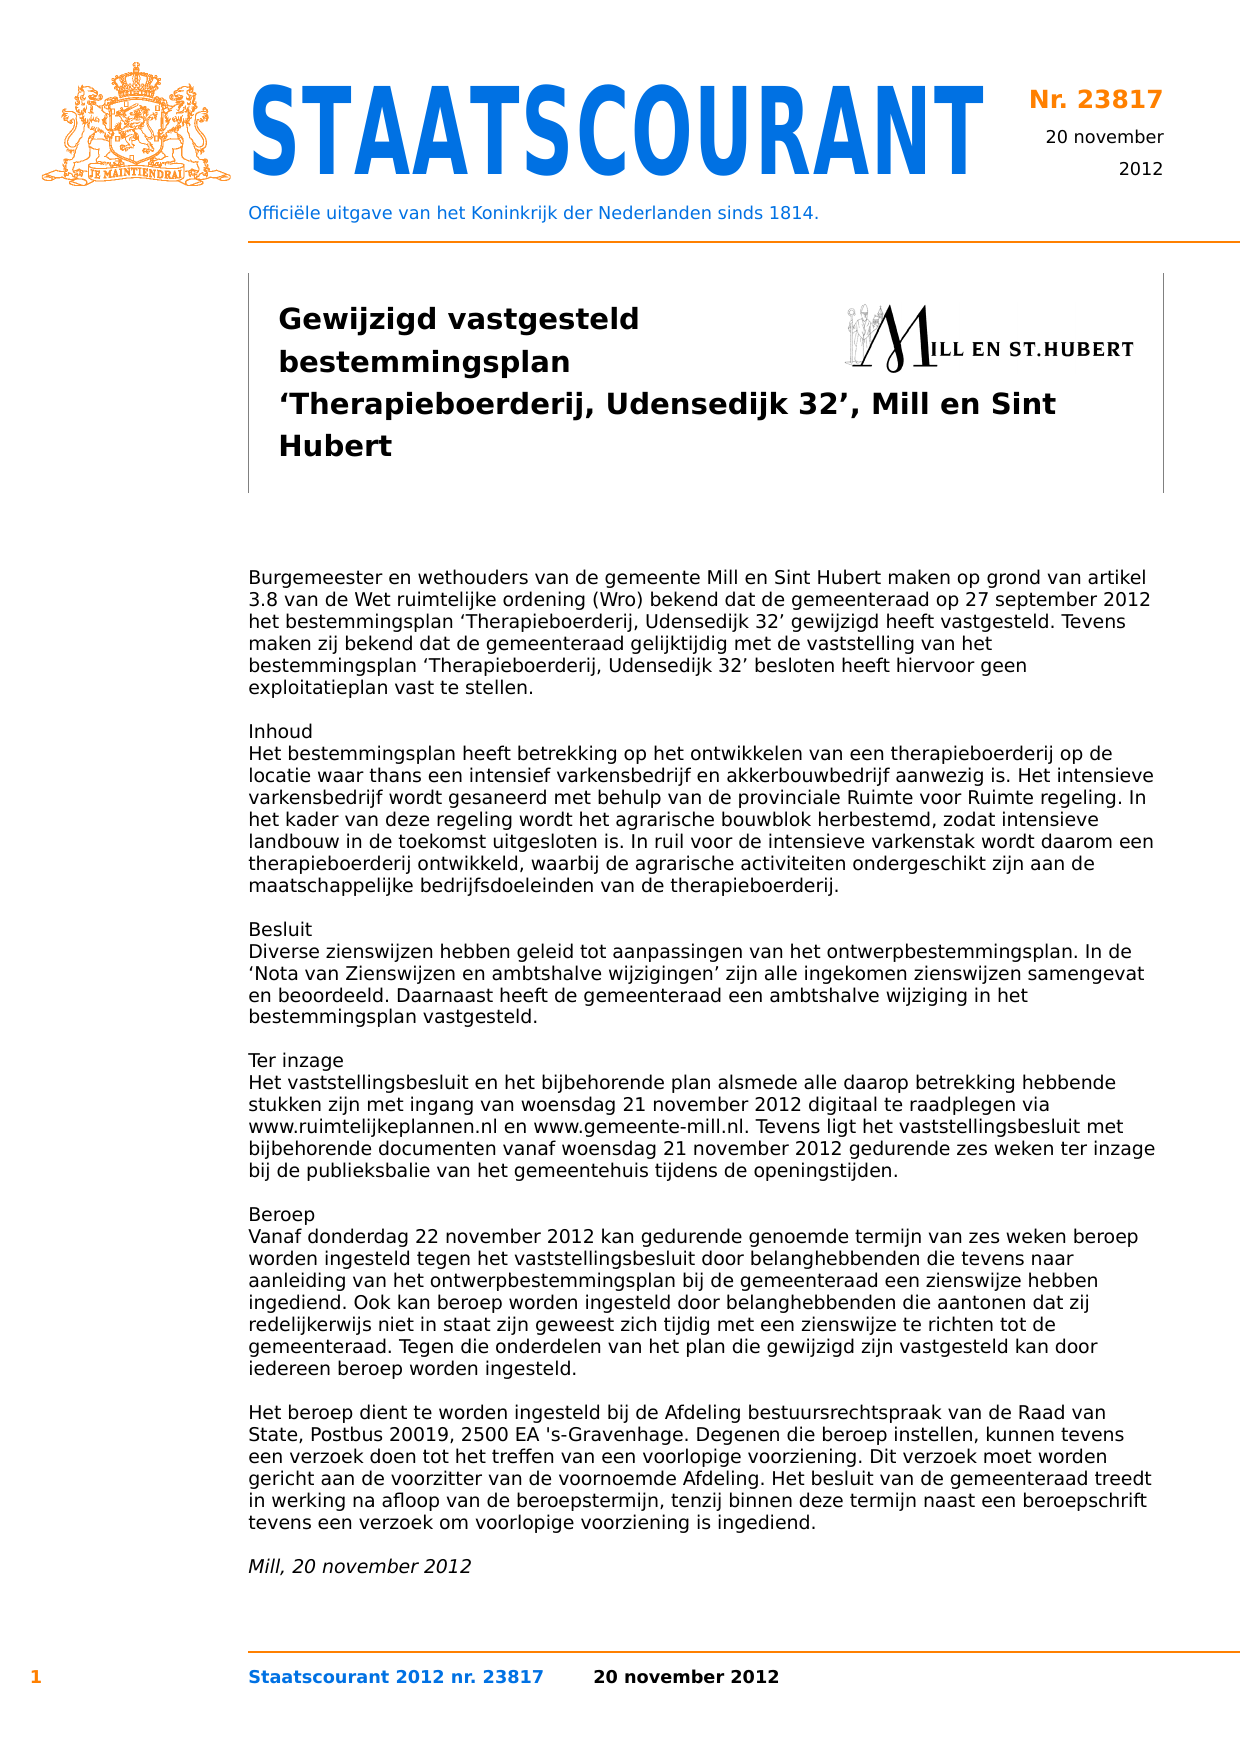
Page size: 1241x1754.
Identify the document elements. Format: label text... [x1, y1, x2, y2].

text Het bestemmingsplan heeft betrekking op het ontwikkelen van een therapieboerderij op de locatie waar thans een intensief varkensbedrijf en akkerbouwbedrijf aanwezig is. Het intensieve varkensbedrijf wordt gesaneerd met behulp van de provinciale Ruimte voor Ruimte regeling. In het kader van deze regeling wordt het agrarische bouwblok herbestemd, zodat intensieve landbouw in de toekomst uitgesloten is. In ruil voor de intensieve varkenstak wordt daarom een therapieboerderij ontwikkeld, waarbij de agrarische activiteiten ondergeschikt zijn aan de maatschappelijke bedrijfsdoeleinden van de therapieboerderij. [248, 743, 1163, 897]
table_header Nr. 23817 [998, 62, 1240, 121]
text Besluit [248, 918, 1163, 941]
text Inhoud [248, 721, 1163, 743]
picture [41, 62, 231, 186]
subtitle Gewijzigd vastgesteld bestemmingsplan ‘Therapieboerderij, Udensedijk 32’, Mill en Sint Hubert [249, 273, 1163, 493]
text Mill, 20 november 2012 [248, 1556, 1163, 1577]
table_cell 20 november [998, 121, 1240, 153]
table_cell Officiële uitgave van het Koninkrijk der Nederlanden sinds 1814. [248, 203, 1240, 241]
picture [844, 302, 1134, 374]
text Beroep [248, 1204, 1163, 1226]
text Het vaststellingsbesluit en het bijbehorende plan alsmede alle daarop betrekking hebbende stukken zijn met ingang van woensdag 21 november 2012 digitaal te raadplegen via www.ruimtelijkeplannen.nl en www.gemeente-mill.nl. Tevens ligt het vaststellingsbesluit met bijbehorende documenten vanaf woensdag 21 november 2012 gedurende zes weken ter inzage bij de publieksbalie van het gemeentehuis tijdens de openingstijden. [248, 1072, 1163, 1182]
text Vanaf donderdag 22 november 2012 kan gedurende genoemde termijn van zes weken beroep worden ingesteld tegen het vaststellingsbesluit door belanghebbenden die tevens naar aanleiding van het ontwerpbestemmingsplan bij de gemeenteraad een zienswijze hebben ingediend. Ook kan beroep worden ingesteld door belanghebbenden die aantonen dat zij redelijkerwijs niet in staat zijn geweest zich tijdig met een zienswijze te richten tot de gemeenteraad. Tegen die onderdelen van het plan die gewijzigd zijn vastgesteld kan door iedereen beroep worden ingesteld. [248, 1226, 1163, 1380]
table_header STAATSCOURANT [248, 62, 998, 203]
text Burgemeester en wethouders van de gemeente Mill en Sint Hubert maken op grond van artikel 3.8 van de Wet ruimtelijke ordening (Wro) bekend dat de gemeenteraad op 27 september 2012 het bestemmingsplan ‘Therapieboerderij, Udensedijk 32’ gewijzigd heeft vastgesteld. Tevens maken zij bekend dat de gemeenteraad gelijktijdig met de vaststelling van het bestemmingsplan ‘Therapieboerderij, Udensedijk 32’ besloten heeft hiervoor geen exploitatieplan vast te stellen. [248, 567, 1163, 699]
table_cell 2012 [998, 153, 1240, 203]
text Ter inzage [248, 1050, 1163, 1072]
table_header [25, 62, 248, 241]
text Het beroep dient te worden ingesteld bij de Afdeling bestuursrechtspraak van de Raad van State, Postbus 20019, 2500 EA 's-Gravenhage. Degenen die beroep instellen, kunnen tevens een verzoek doen tot het treffen van een voorlopige voorziening. Dit verzoek moet worden gericht aan de voorzitter van de voornoemde Afdeling. Het besluit van de gemeenteraad treedt in werking na afloop van de beroepstermijn, tenzij binnen deze termijn naast een beroepschrift tevens een verzoek om voorlopige voorziening is ingediend. [248, 1402, 1163, 1534]
text Diverse zienswijzen hebben geleid tot aanpassingen van het ontwerpbestemmingsplan. In de ‘Nota van Zienswijzen en ambtshalve wijzigingen’ zijn alle ingekomen zienswijzen samengevat en beoordeeld. Daarnaast heeft de gemeenteraad een ambtshalve wijziging in het bestemmingsplan vastgesteld. [248, 941, 1163, 1028]
